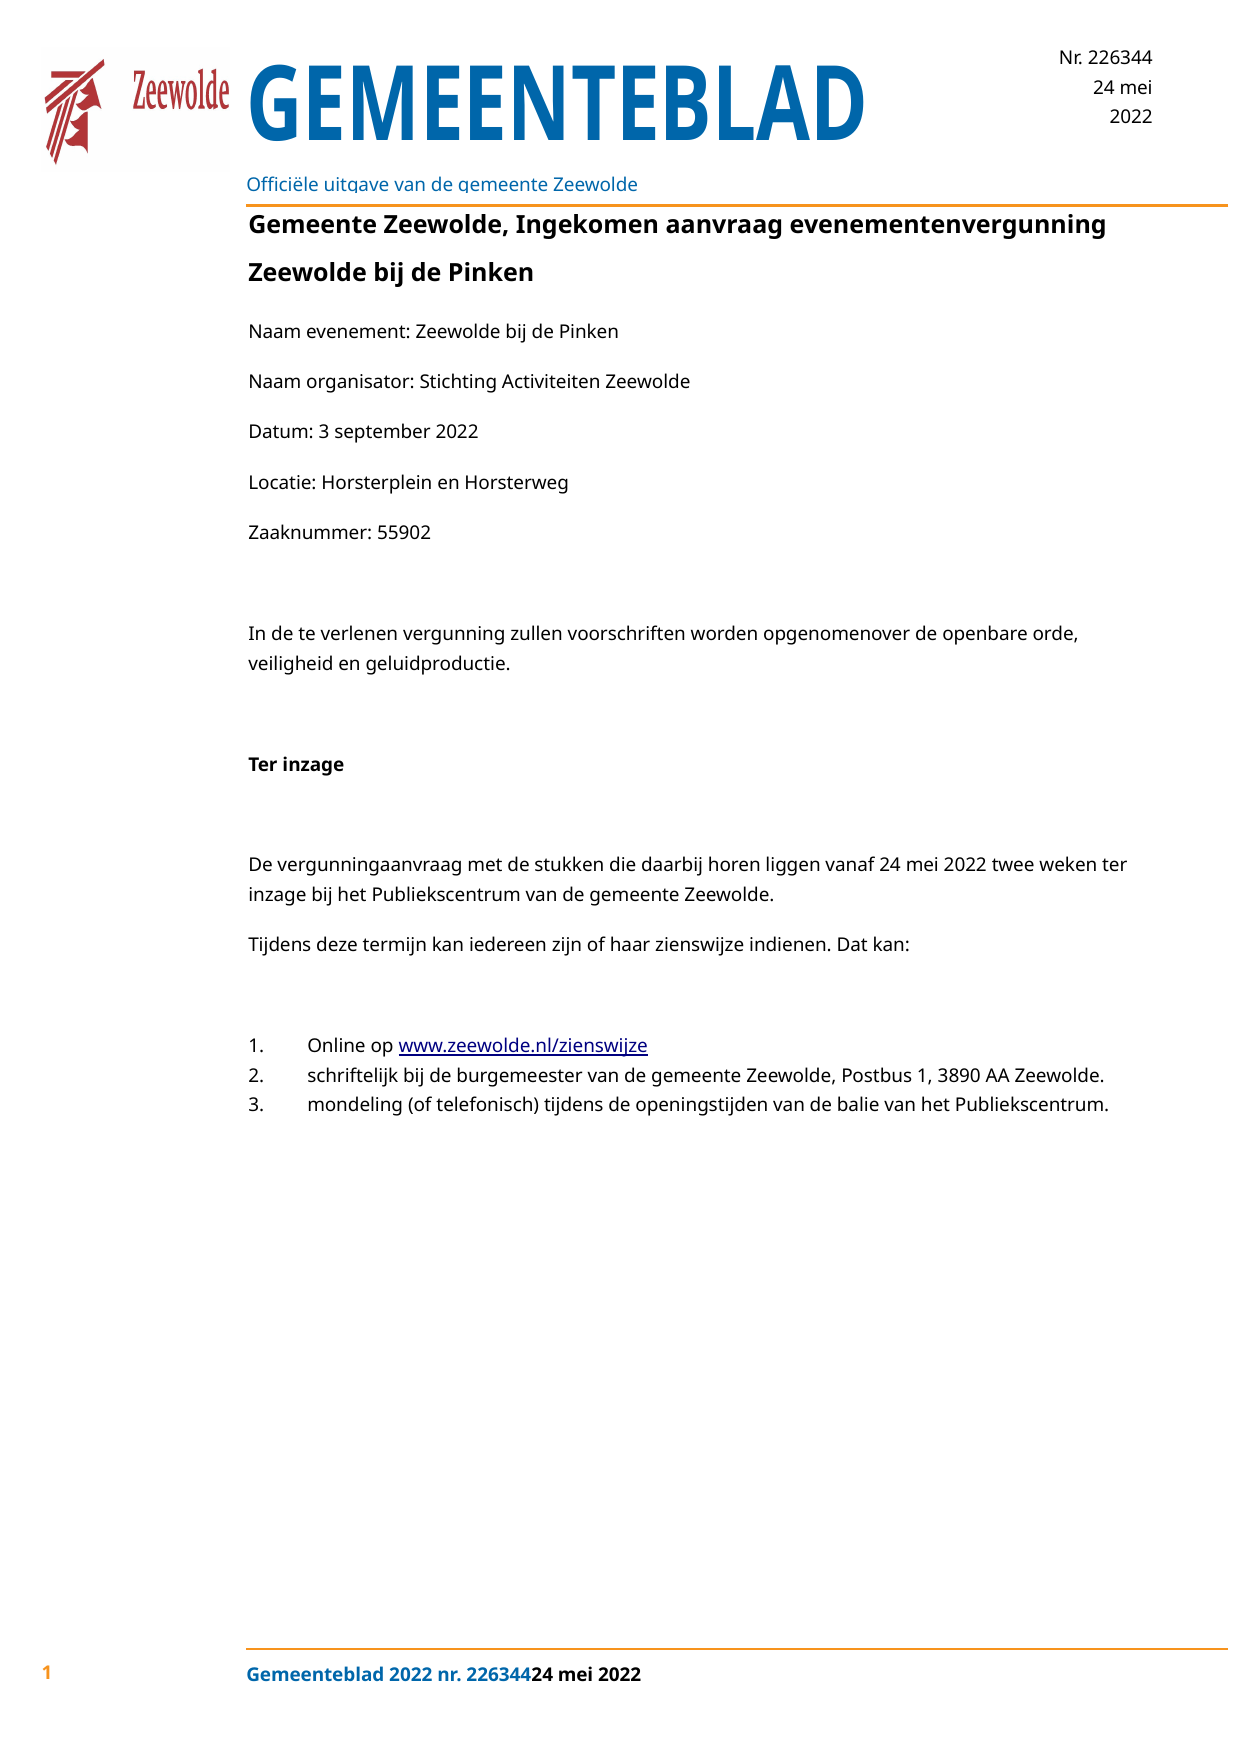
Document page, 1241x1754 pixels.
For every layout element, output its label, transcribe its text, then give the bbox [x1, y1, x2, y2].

text Ter inzage [248, 751, 1152, 777]
text Locatie: Horsterplein en Horsterweg [248, 469, 1152, 495]
text In de te verlenen vergunning zullen voorschriften worden opgenomenover de openbare orde, veiligheid en geluidproductie. [248, 620, 1152, 676]
text Datum: 3 september 2022 [248, 419, 1152, 444]
text Tijdens deze termijn kan iedereen zijn of haar zienswijze indienen. Dat kan: [248, 932, 1152, 957]
text De vergunningaanvraag met de stukken die daarbij horen liggen vanaf 24 mei 2022 twee weken ter inzage bij het Publiekscentrum van de gemeente Zeewolde. [248, 852, 1152, 907]
picture [41, 47, 231, 172]
text Gemeente Zeewolde, Ingekomen aanvraag evenementenvergunning Zeewolde bij de Pinken [248, 207, 1152, 288]
text Zaaknummer: 55902 [248, 519, 1152, 545]
text Naam evenement: Zeewolde bij de Pinken [248, 318, 1152, 344]
list schriftelijk bij de burgemeester van de gemeente Zeewolde, Postbus 1, 3890 AA Zeewolde. [248, 1062, 1152, 1088]
list Online op www.zeewolde.nl/zienswijze [248, 1032, 1152, 1058]
list mondeling (of telefonisch) tijdens de openingstijden van de balie van het Publiekscentrum. [248, 1092, 1152, 1117]
text Naam organisator: Stichting Activiteiten Zeewolde [248, 368, 1152, 394]
